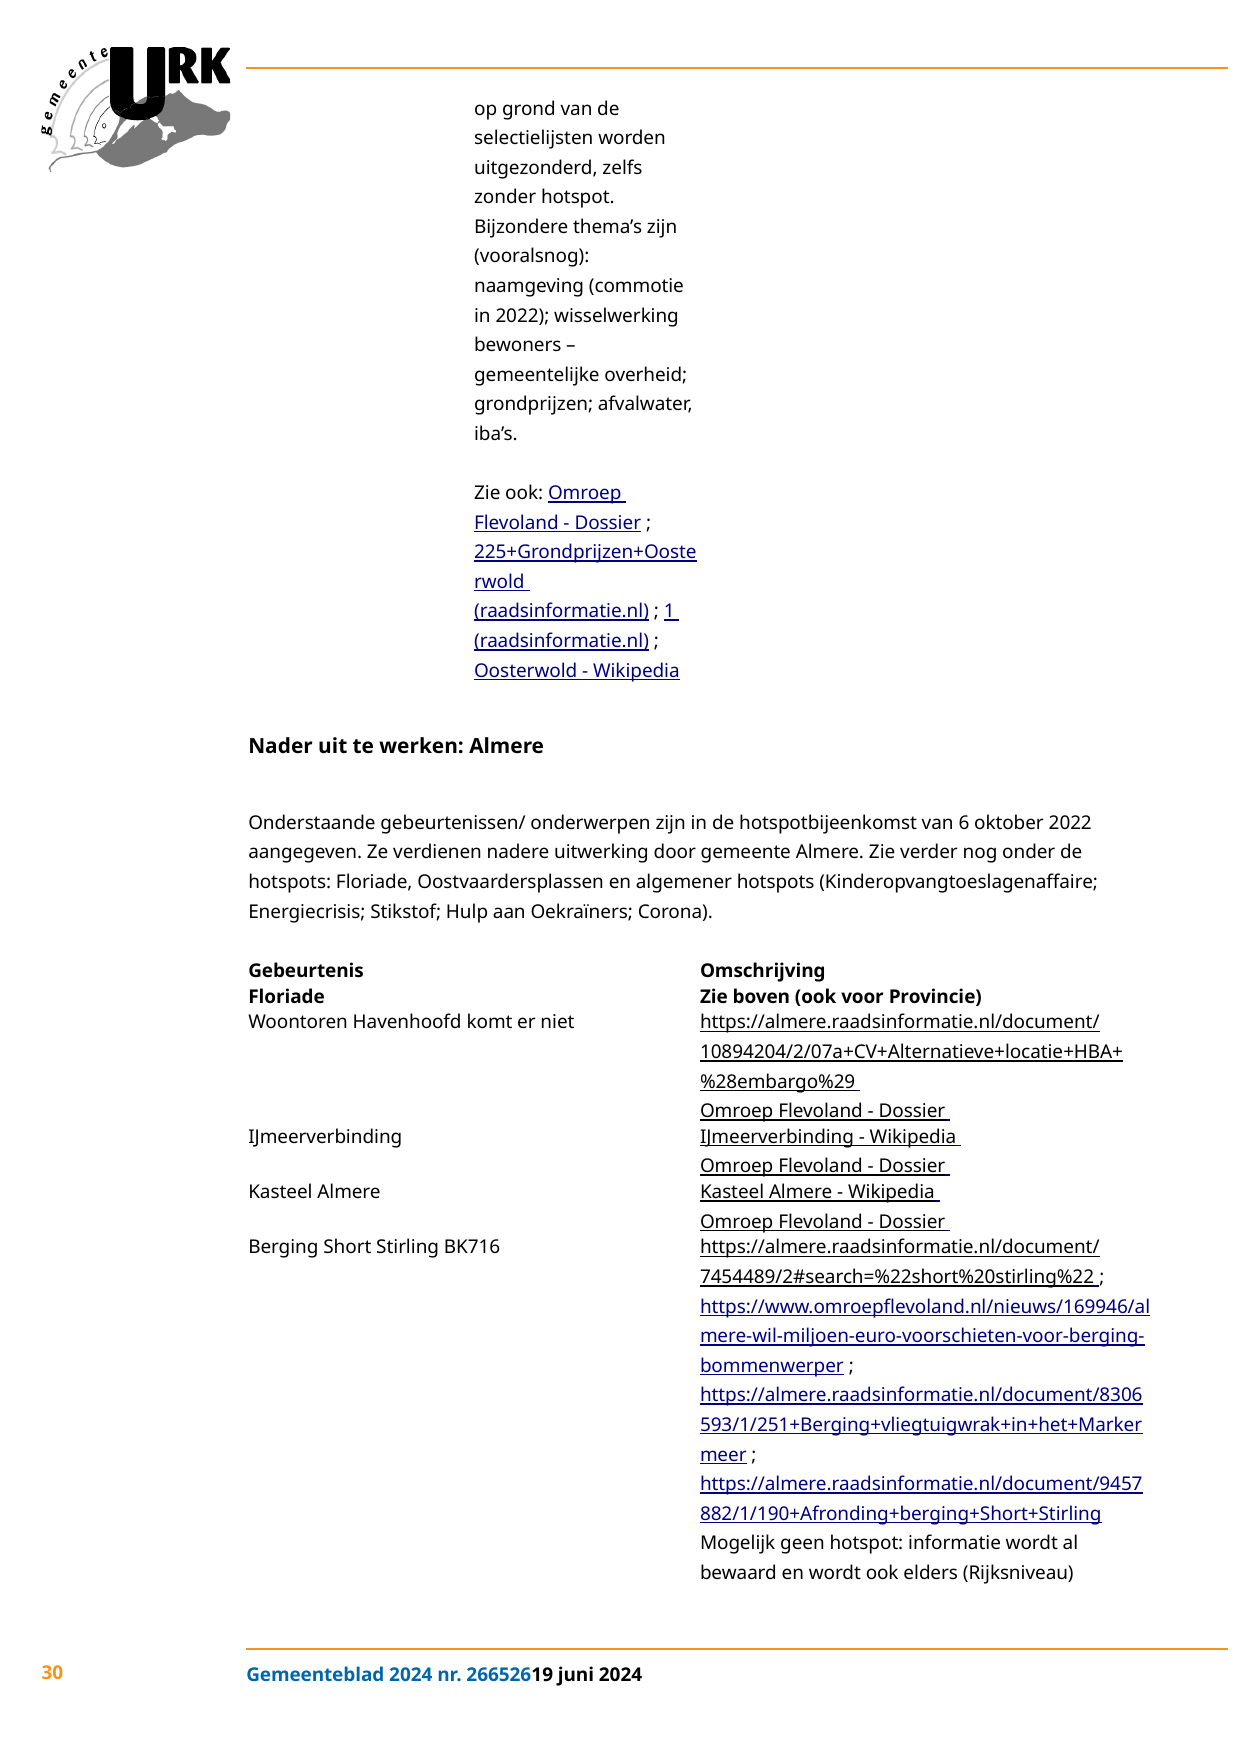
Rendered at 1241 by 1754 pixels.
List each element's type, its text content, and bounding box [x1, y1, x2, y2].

picture [41, 47, 231, 172]
table_cell [700, 95, 926, 683]
table_cell https://almere.raadsinformatie.nl/document/7454489/2#search=%22short%20stirling%22 ; https://www.omroepflevoland.nl/nieuws/169946/almere-wil-miljoen-euro-voorschieten-voor-berging-bommenwerper ; https://almere.raadsinformatie.nl/document/8306593/1/251+Berging+vliegtuigwrak+in+het+Markermeer ; https://almere.raadsinformatie.nl/document/9457882/1/190+Afronding+berging+Short+Stirling Mogelijk geen hotspot: informatie wordt al bewaard en wordt ook elders (Rijksniveau) [700, 1234, 1152, 1585]
table_cell [926, 95, 1152, 683]
table_cell Kasteel Almere - Wikipedia Omroep Flevoland - Dossier [700, 1179, 1152, 1234]
table_header Gebeurtenis [248, 957, 700, 983]
table_cell Berging Short Stirling BK716 [248, 1234, 700, 1585]
table_cell Floriade [248, 983, 700, 1009]
table_cell IJmeerverbinding - Wikipedia Omroep Flevoland - Dossier [700, 1123, 1152, 1178]
table_cell op grond van de selectielijsten worden uitgezonderd, zelfs zonder hotspot. Bijzondere thema’s zijn (vooralsnog): naamgeving (commotie in 2022); wisselwerking bewoners – gemeentelijke overheid; grondprijzen; afvalwater, iba’s. Zie ook: Omroep Flevoland - Dossier ; 225+Grondprijzen+Oosterwold (raadsinformatie.nl) ; 1 (raadsinformatie.nl) ; Oosterwold - Wikipedia [474, 95, 700, 683]
text Nader uit te werken: Almere [248, 731, 1152, 760]
table_cell https://almere.raadsinformatie.nl/document/10894204/2/07a+CV+Alternatieve+locatie+HBA+%28embargo%29 Omroep Flevoland - Dossier [700, 1009, 1152, 1123]
text Onderstaande gebeurtenissen/ onderwerpen zijn in de hotspotbijeenkomst van 6 oktober 2022 aangegeven. Ze verdienen nadere uitwerking door gemeente Almere. Zie verder nog onder de hotspots: Floriade, Oostvaardersplassen en algemener hotspots (Kinderopvangtoeslagenaffaire; Energiecrisis; Stikstof; Hulp aan Oekraïners; Corona). [248, 809, 1152, 924]
table_header Omschrijving [700, 957, 1152, 983]
table_cell IJmeerverbinding [248, 1123, 700, 1178]
table_cell Kasteel Almere [248, 1179, 700, 1234]
table_cell Woontoren Havenhoofd komt er niet [248, 1009, 700, 1123]
table_cell Zie boven (ook voor Provincie) [700, 983, 1152, 1009]
table_cell [248, 95, 474, 683]
